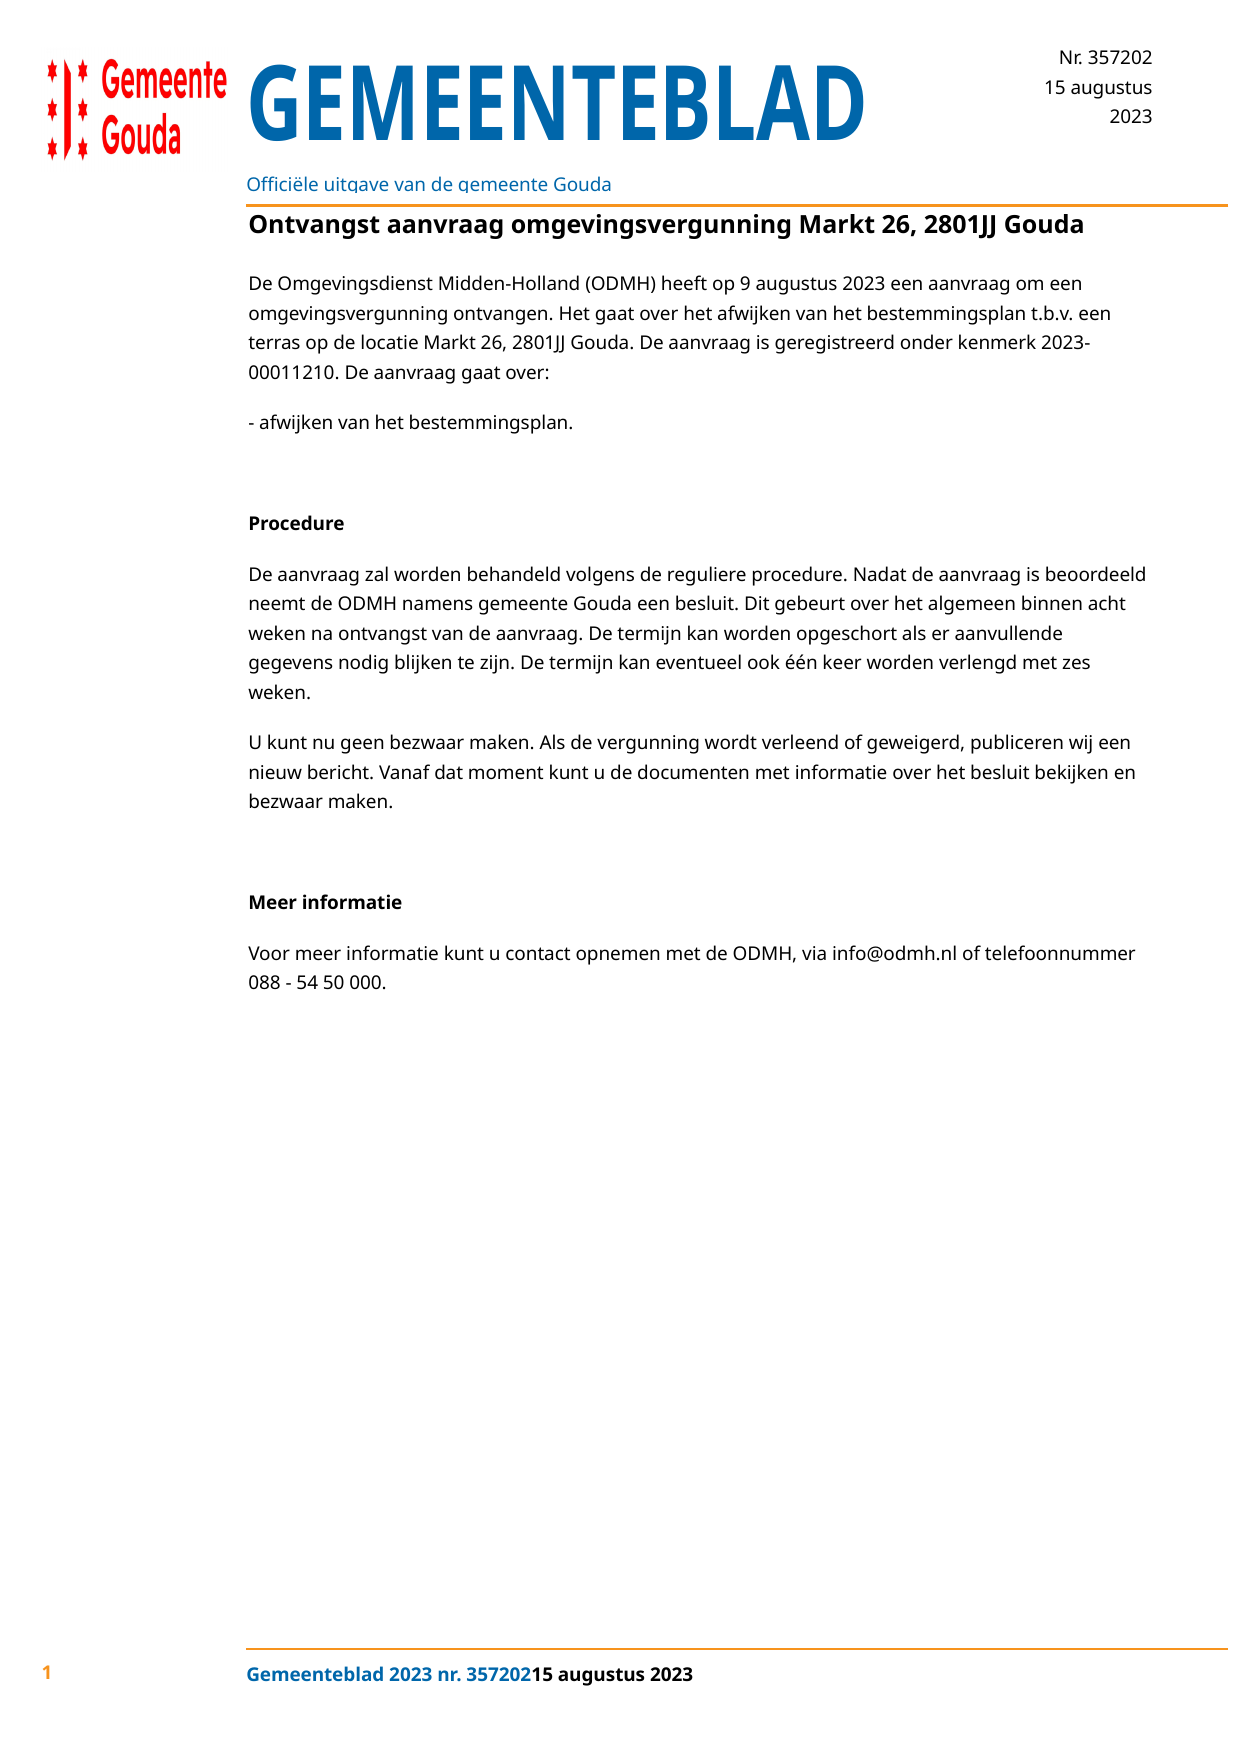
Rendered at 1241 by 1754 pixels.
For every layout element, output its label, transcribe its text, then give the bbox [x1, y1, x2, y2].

picture [41, 47, 231, 172]
text De aanvraag zal worden behandeld volgens de reguliere procedure. Nadat de aanvraag is beoordeeld neemt de ODMH namens gemeente Gouda een besluit. Dit gebeurt over het algemeen binnen acht weken na ontvangst van de aanvraag. De termijn kan worden opgeschort als er aanvullende gegevens nodig blijken te zijn. De termijn kan eventueel ook één keer worden verlengd met zes weken. [248, 561, 1152, 705]
text Procedure [248, 510, 1152, 536]
text Meer informatie [248, 889, 1152, 915]
text - afwijken van het bestemmingsplan. [248, 409, 1152, 435]
text Ontvangst aanvraag omgevingsvergunning Markt 26, 2801JJ Gouda [248, 207, 1152, 241]
text De Omgevingsdienst Midden-Holland (ODMH) heeft op 9 augustus 2023 een aanvraag om een omgevingsvergunning ontvangen. Het gaat over het afwijken van het bestemmingsplan t.b.v. een terras op de locatie Markt 26, 2801JJ Gouda. De aanvraag is geregistreerd onder kenmerk 2023-00011210. De aanvraag gaat over: [248, 270, 1152, 385]
text U kunt nu geen bezwaar maken. Als de vergunning wordt verleend of geweigerd, publiceren wij een nieuw bericht. Vanaf dat moment kunt u de documenten met informatie over het besluit bekijken en bezwaar maken. [248, 729, 1152, 814]
text Voor meer informatie kunt u contact opnemen met de ODMH, via info@odmh.nl of telefoonnummer 088 - 54 50 000. [248, 940, 1152, 995]
